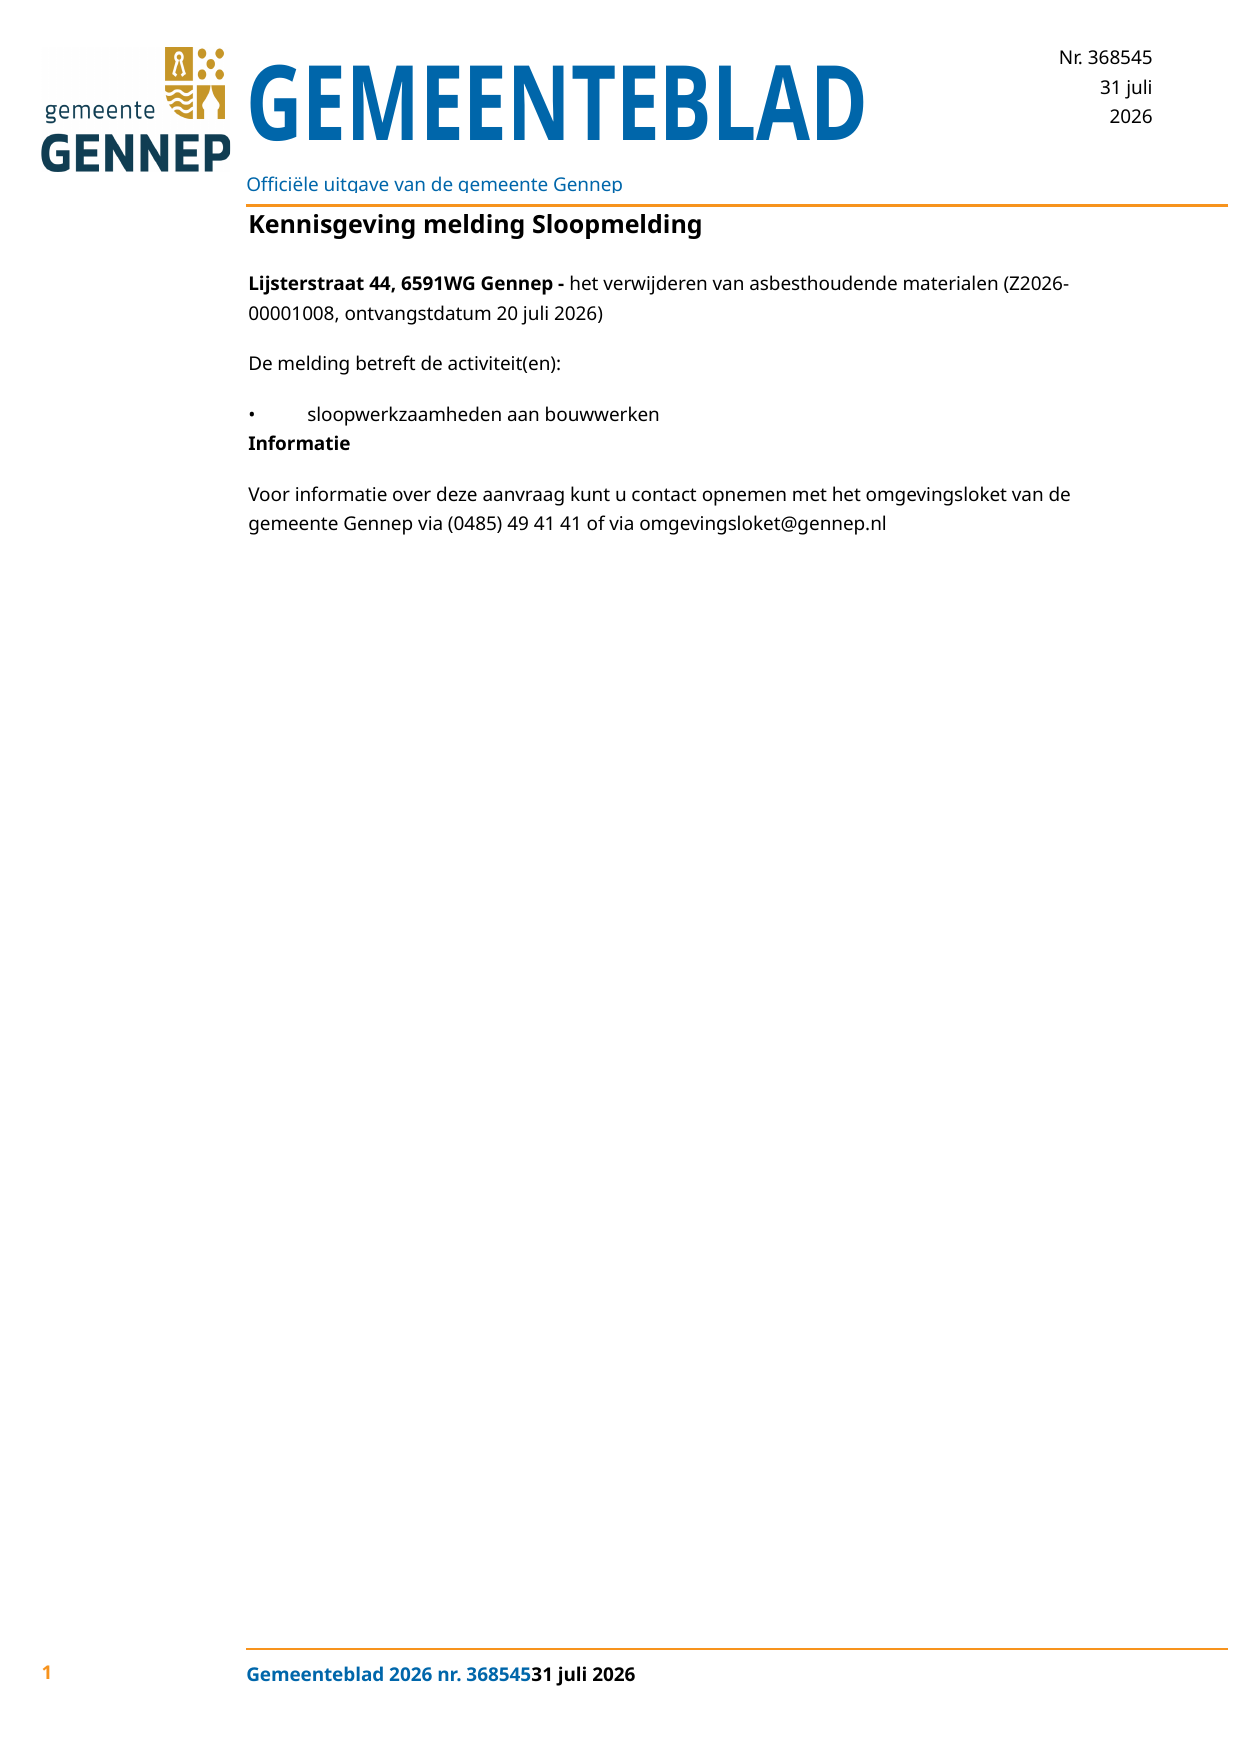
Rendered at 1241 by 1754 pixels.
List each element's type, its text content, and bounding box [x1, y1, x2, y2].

picture [41, 47, 231, 172]
text Voor informatie over deze aanvraag kunt u contact opnemen met het omgevingsloket van de gemeente Gennep via (0485) 49 41 41 of via omgevingsloket@gennep.nl [248, 481, 1152, 536]
text Informatie [248, 430, 1152, 456]
text De melding betreft de activiteit(en): [248, 350, 1152, 376]
text Kennisgeving melding Sloopmelding [248, 207, 1152, 241]
text Lijsterstraat 44, 6591WG Gennep - het verwijderen van asbesthoudende materialen (Z2026-00001008, ontvangstdatum 20 juli 2026) [248, 270, 1152, 326]
list sloopwerkzaamheden aan bouwwerken [248, 401, 1152, 426]
